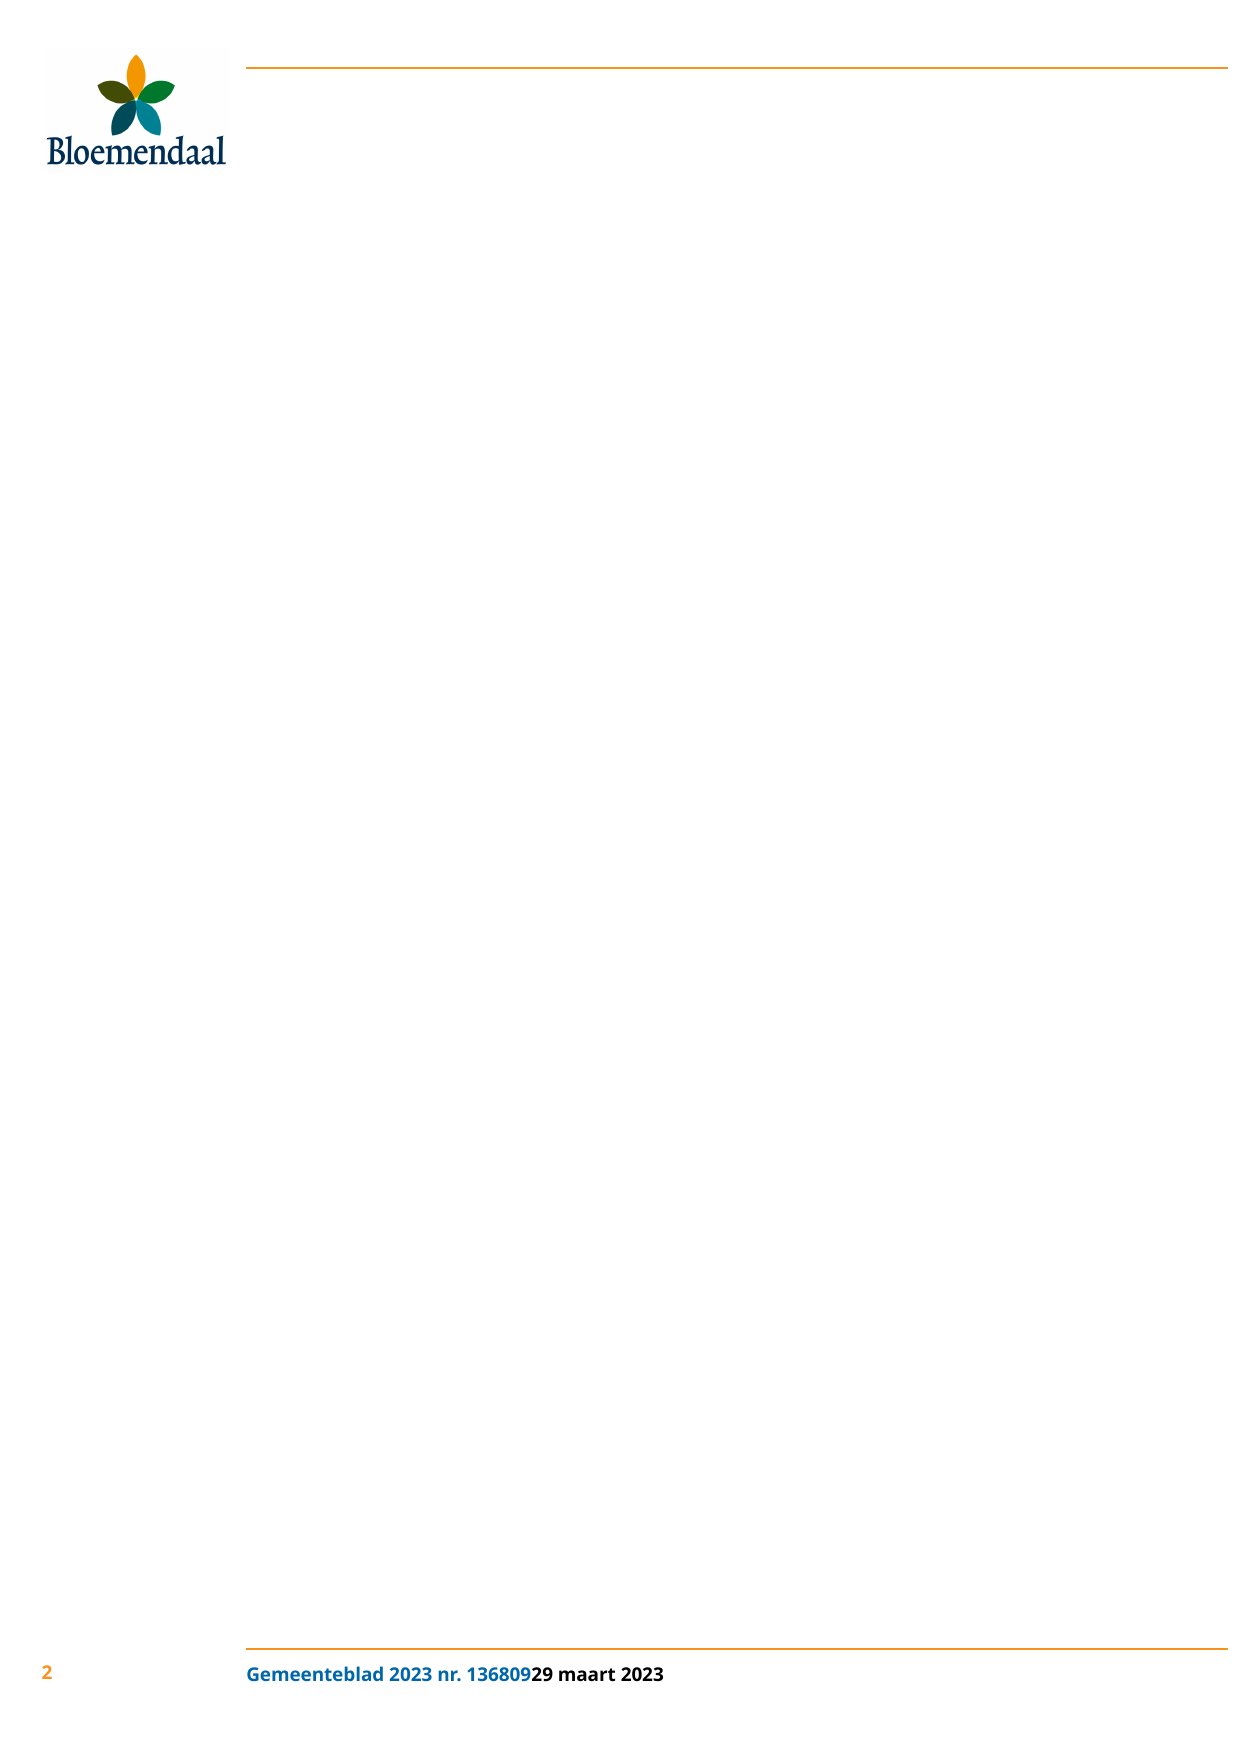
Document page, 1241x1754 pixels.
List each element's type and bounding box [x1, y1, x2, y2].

picture [41, 47, 231, 172]
